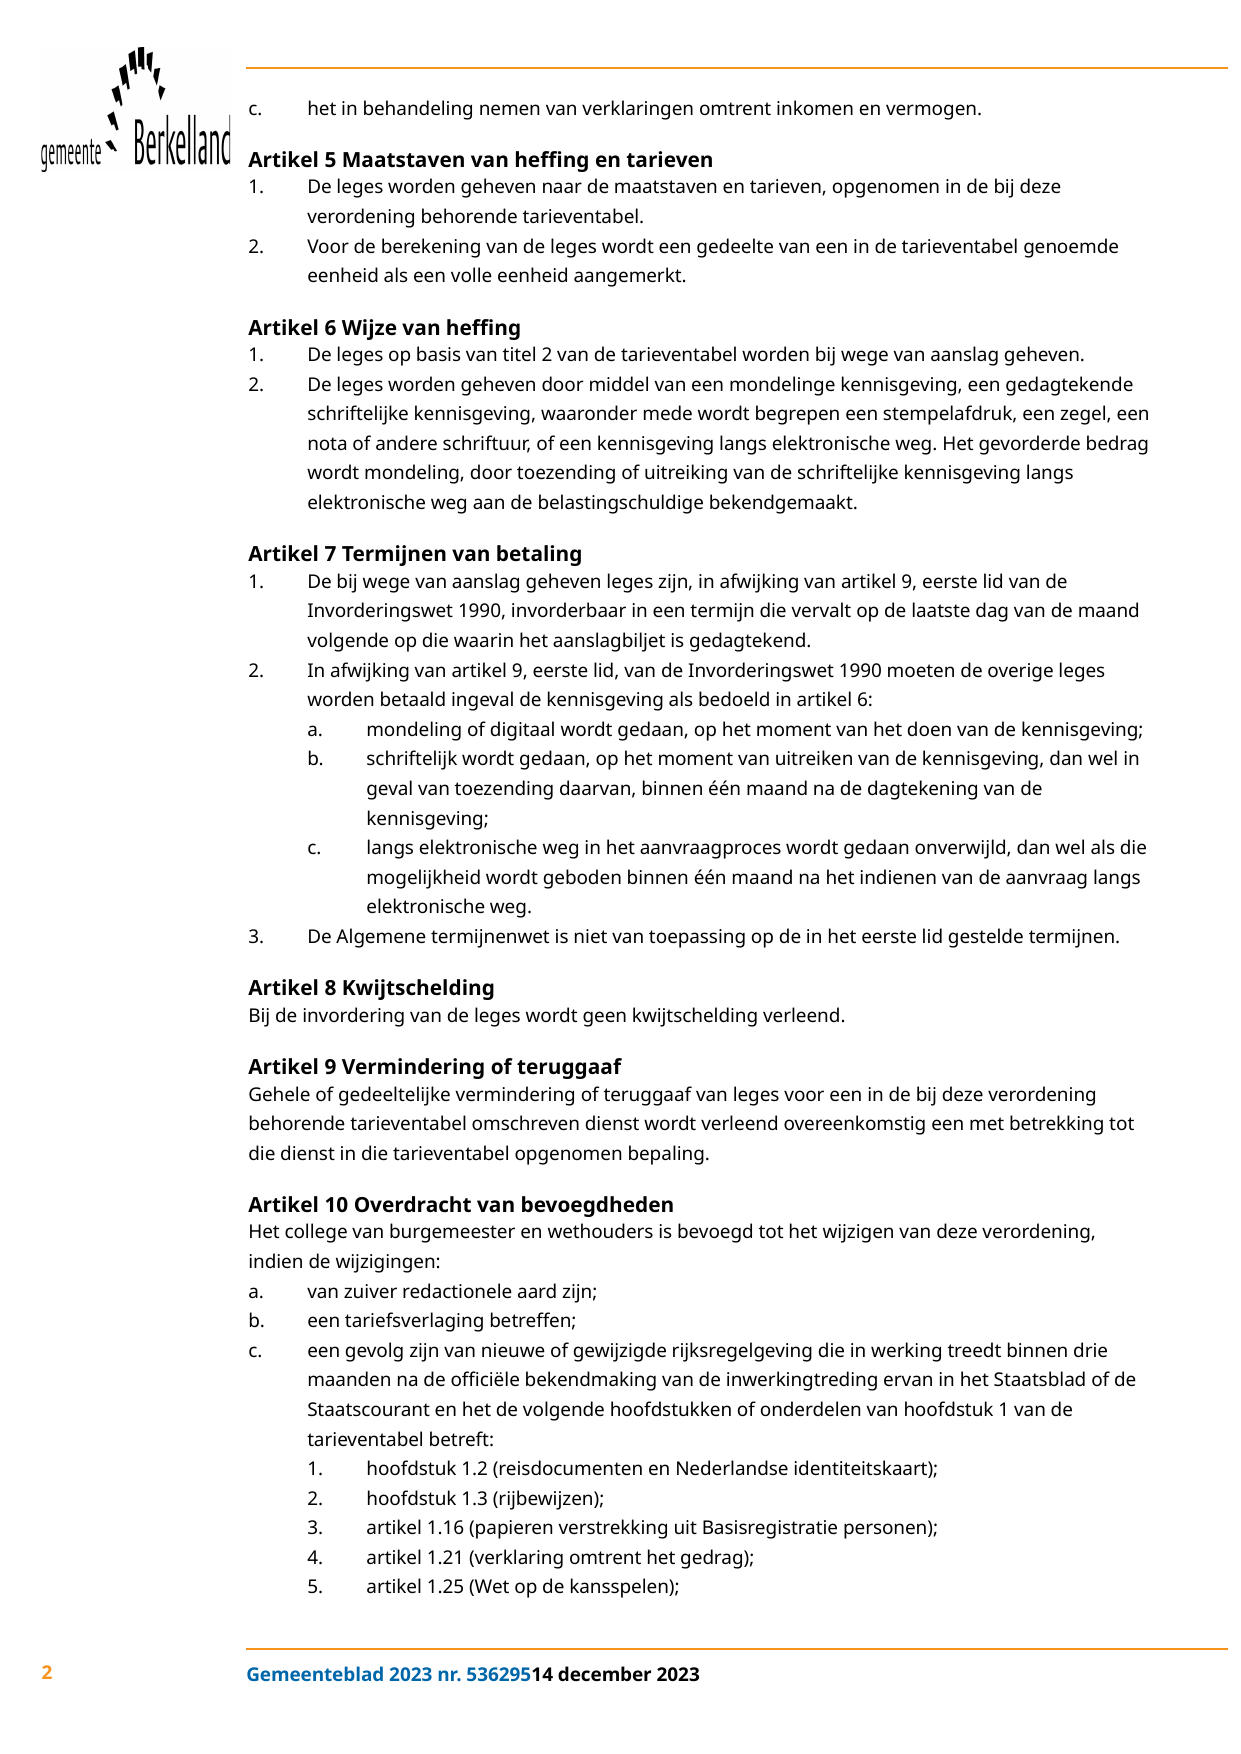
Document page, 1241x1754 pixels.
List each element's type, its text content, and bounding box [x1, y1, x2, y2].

list een gevolg zijn van nieuwe of gewijzigde rijksregelgeving die in werking treedt binnen drie maanden na de officiële bekendmaking van de inwerkingtreding ervan in het Staatsblad of de Staatscourant en het de volgende hoofdstukken of onderdelen van hoofdstuk 1 van de tarieventabel betreft: [248, 1337, 1152, 1452]
text Artikel 10 Overdracht van bevoegdheden [248, 1190, 1152, 1219]
picture [41, 47, 231, 172]
list mondeling of digitaal wordt gedaan, op het moment van het doen van de kennisgeving; [307, 716, 1152, 742]
list hoofdstuk 1.3 (rijbewijzen); [307, 1485, 1152, 1511]
text Bij de invordering van de leges wordt geen kwijtschelding verleend. [248, 1002, 1152, 1028]
text Artikel 8 Kwijtschelding [248, 973, 1152, 1002]
list artikel 1.25 (Wet op de kansspelen); [307, 1574, 1152, 1599]
list schriftelijk wordt gedaan, op het moment van uitreiken van de kennisgeving, dan wel in geval van toezending daarvan, binnen één maand na de dagtekening van de kennisgeving; [307, 746, 1152, 830]
list langs elektronische weg in het aanvraagproces wordt gedaan onverwijld, dan wel als die mogelijkheid wordt geboden binnen één maand na het indienen van de aanvraag langs elektronische weg. [307, 834, 1152, 919]
text Artikel 9 Vermindering of teruggaaf [248, 1052, 1152, 1081]
list van zuiver redactionele aard zijn; [248, 1278, 1152, 1304]
list In afwijking van artikel 9, eerste lid, van de Invorderingswet 1990 moeten de overige leges worden betaald ingeval de kennisgeving als bedoeld in artikel 6: [248, 657, 1152, 712]
list De leges op basis van titel 2 van de tarieventabel worden bij wege van aanslag geheven. [248, 341, 1152, 367]
text Gehele of gedeeltelijke vermindering of teruggaaf van leges voor een in de bij deze verordening behorende tarieventabel omschreven dienst wordt verleend overeenkomstig een met betrekking tot die dienst in die tarieventabel opgenomen bepaling. [248, 1081, 1152, 1166]
list Voor de berekening van de leges wordt een gedeelte van een in de tarieventabel genoemde eenheid als een volle eenheid aangemerkt. [248, 233, 1152, 288]
text Het college van burgemeester en wethouders is bevoegd tot het wijzigen van deze verordening, indien de wijzigingen: [248, 1219, 1152, 1274]
list artikel 1.21 (verklaring omtrent het gedrag); [307, 1544, 1152, 1570]
list De Algemene termijnenwet is niet van toepassing op de in het eerste lid gestelde termijnen. [248, 923, 1152, 949]
list De leges worden geheven naar de maatstaven en tarieven, opgenomen in de bij deze verordening behorende tarieventabel. [248, 174, 1152, 229]
list een tariefsverlaging betreffen; [248, 1307, 1152, 1333]
text Artikel 7 Termijnen van betaling [248, 539, 1152, 568]
text Artikel 5 Maatstaven van heffing en tarieven [248, 145, 1152, 174]
list artikel 1.16 (papieren verstrekking uit Basisregistratie personen); [307, 1514, 1152, 1540]
list De leges worden geheven door middel van een mondelinge kennisgeving, een gedagtekende schriftelijke kennisgeving, waaronder mede wordt begrepen een stempelafdruk, een zegel, een nota of andere schriftuur, of een kennisgeving langs elektronische weg. Het gevorderde bedrag wordt mondeling, door toezending of uitreiking van de schriftelijke kennisgeving langs elektronische weg aan de belastingschuldige bekendgemaakt. [248, 371, 1152, 515]
text Artikel 6 Wijze van heffing [248, 313, 1152, 341]
list De bij wege van aanslag geheven leges zijn, in afwijking van artikel 9, eerste lid van de Invorderingswet 1990, invorderbaar in een termijn die vervalt op de laatste dag van de maand volgende op die waarin het aanslagbiljet is gedagtekend. [248, 568, 1152, 653]
list het in behandeling nemen van verklaringen omtrent inkomen en vermogen. [248, 95, 1152, 121]
list hoofdstuk 1.2 (reisdocumenten en Nederlandse identiteitskaart); [307, 1455, 1152, 1481]
